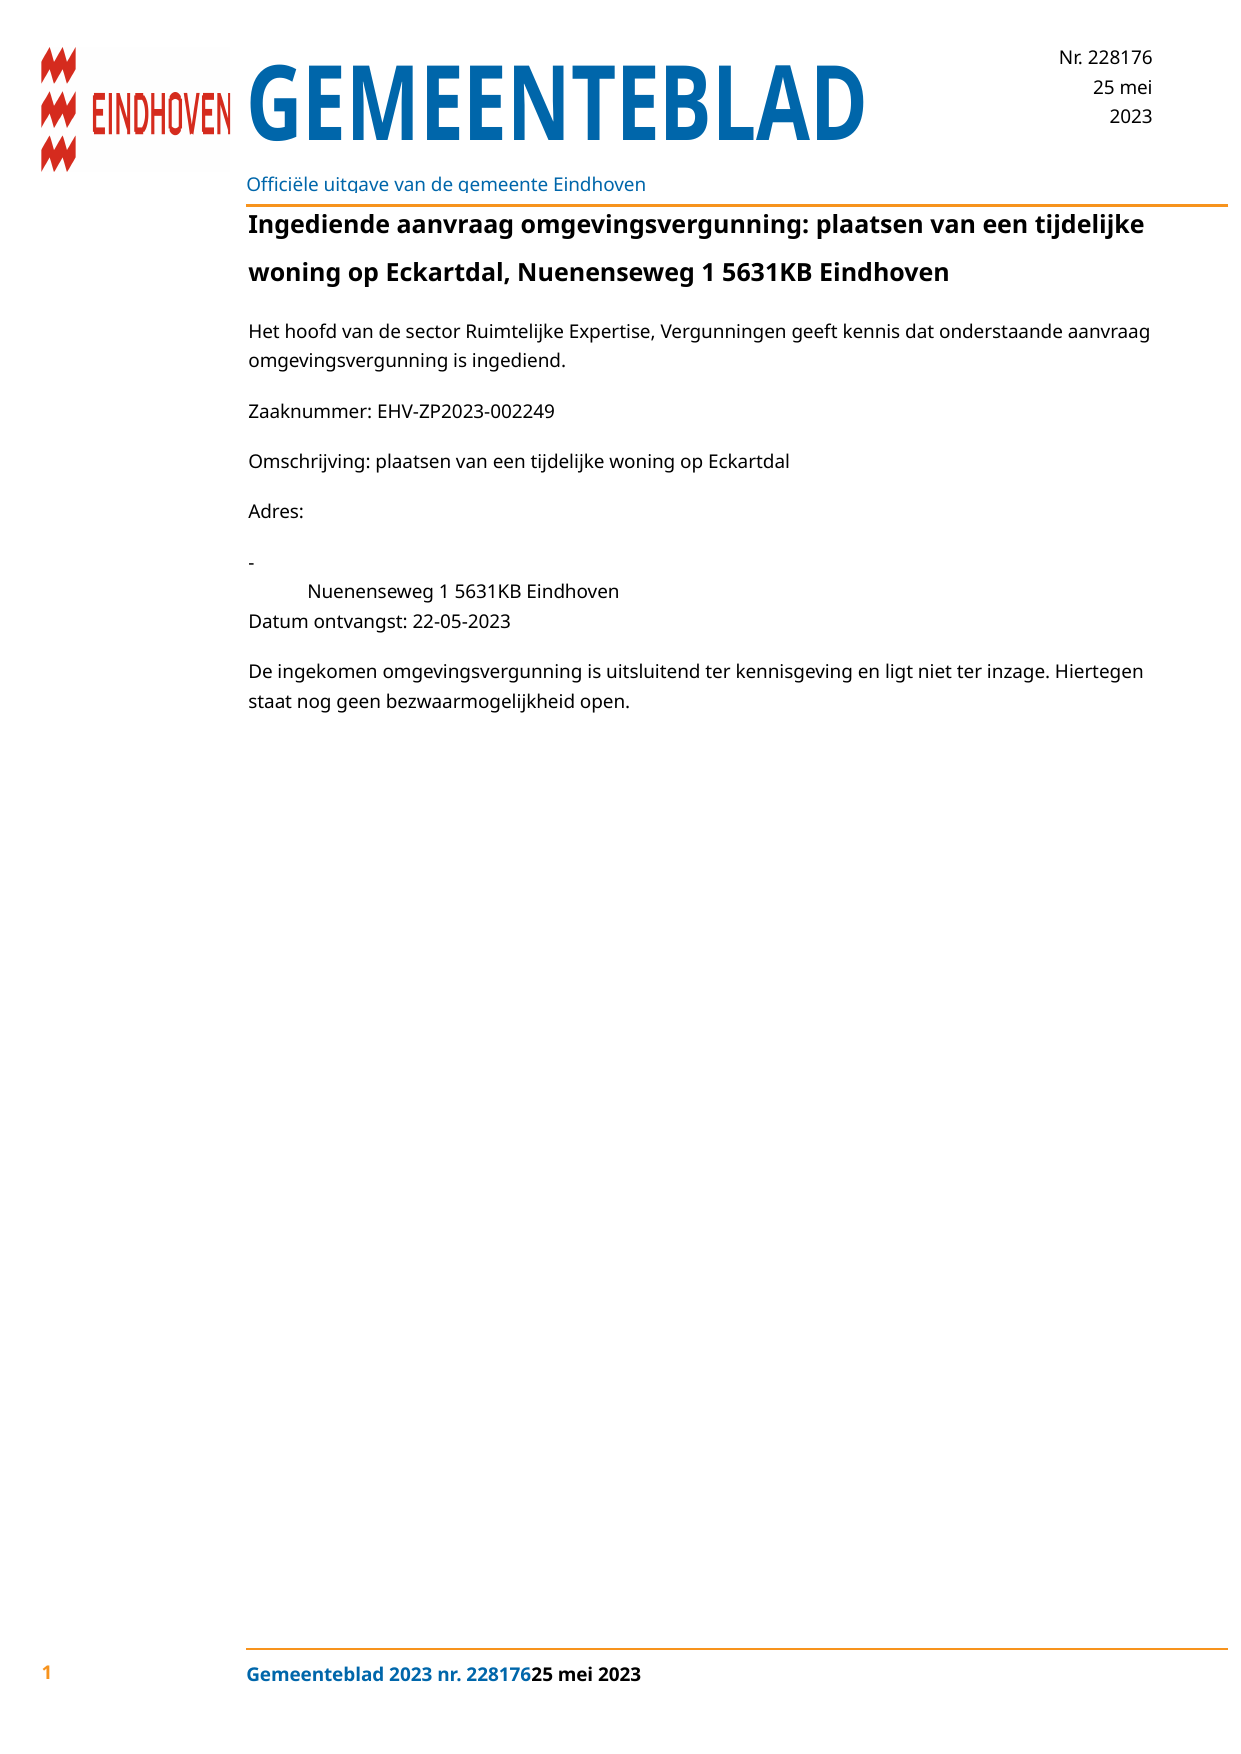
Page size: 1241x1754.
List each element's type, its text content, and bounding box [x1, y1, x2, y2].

text Datum ontvangst: 22-05-2023 [248, 608, 1152, 634]
text De ingekomen omgevingsvergunning is uitsluitend ter kennisgeving en ligt niet ter inzage. Hiertegen staat nog geen bezwaarmogelijkheid open. [248, 659, 1152, 714]
text Adres: [248, 499, 1152, 524]
text Omschrijving: plaatsen van een tijdelijke woning op Eckartdal [248, 448, 1152, 474]
text Zaaknummer: EHV-ZP2023-002249 [248, 398, 1152, 424]
text Het hoofd van de sector Ruimtelijke Expertise, Vergunningen geeft kennis dat onderstaande aanvraag omgevingsvergunning is ingediend. [248, 318, 1152, 373]
text Ingediende aanvraag omgevingsvergunning: plaatsen van een tijdelijke woning op Eckartdal, Nuenenseweg 1 5631KB Eindhoven [248, 207, 1152, 288]
picture [41, 47, 231, 172]
list Nuenenseweg 1 5631KB Eindhoven [248, 579, 1152, 604]
